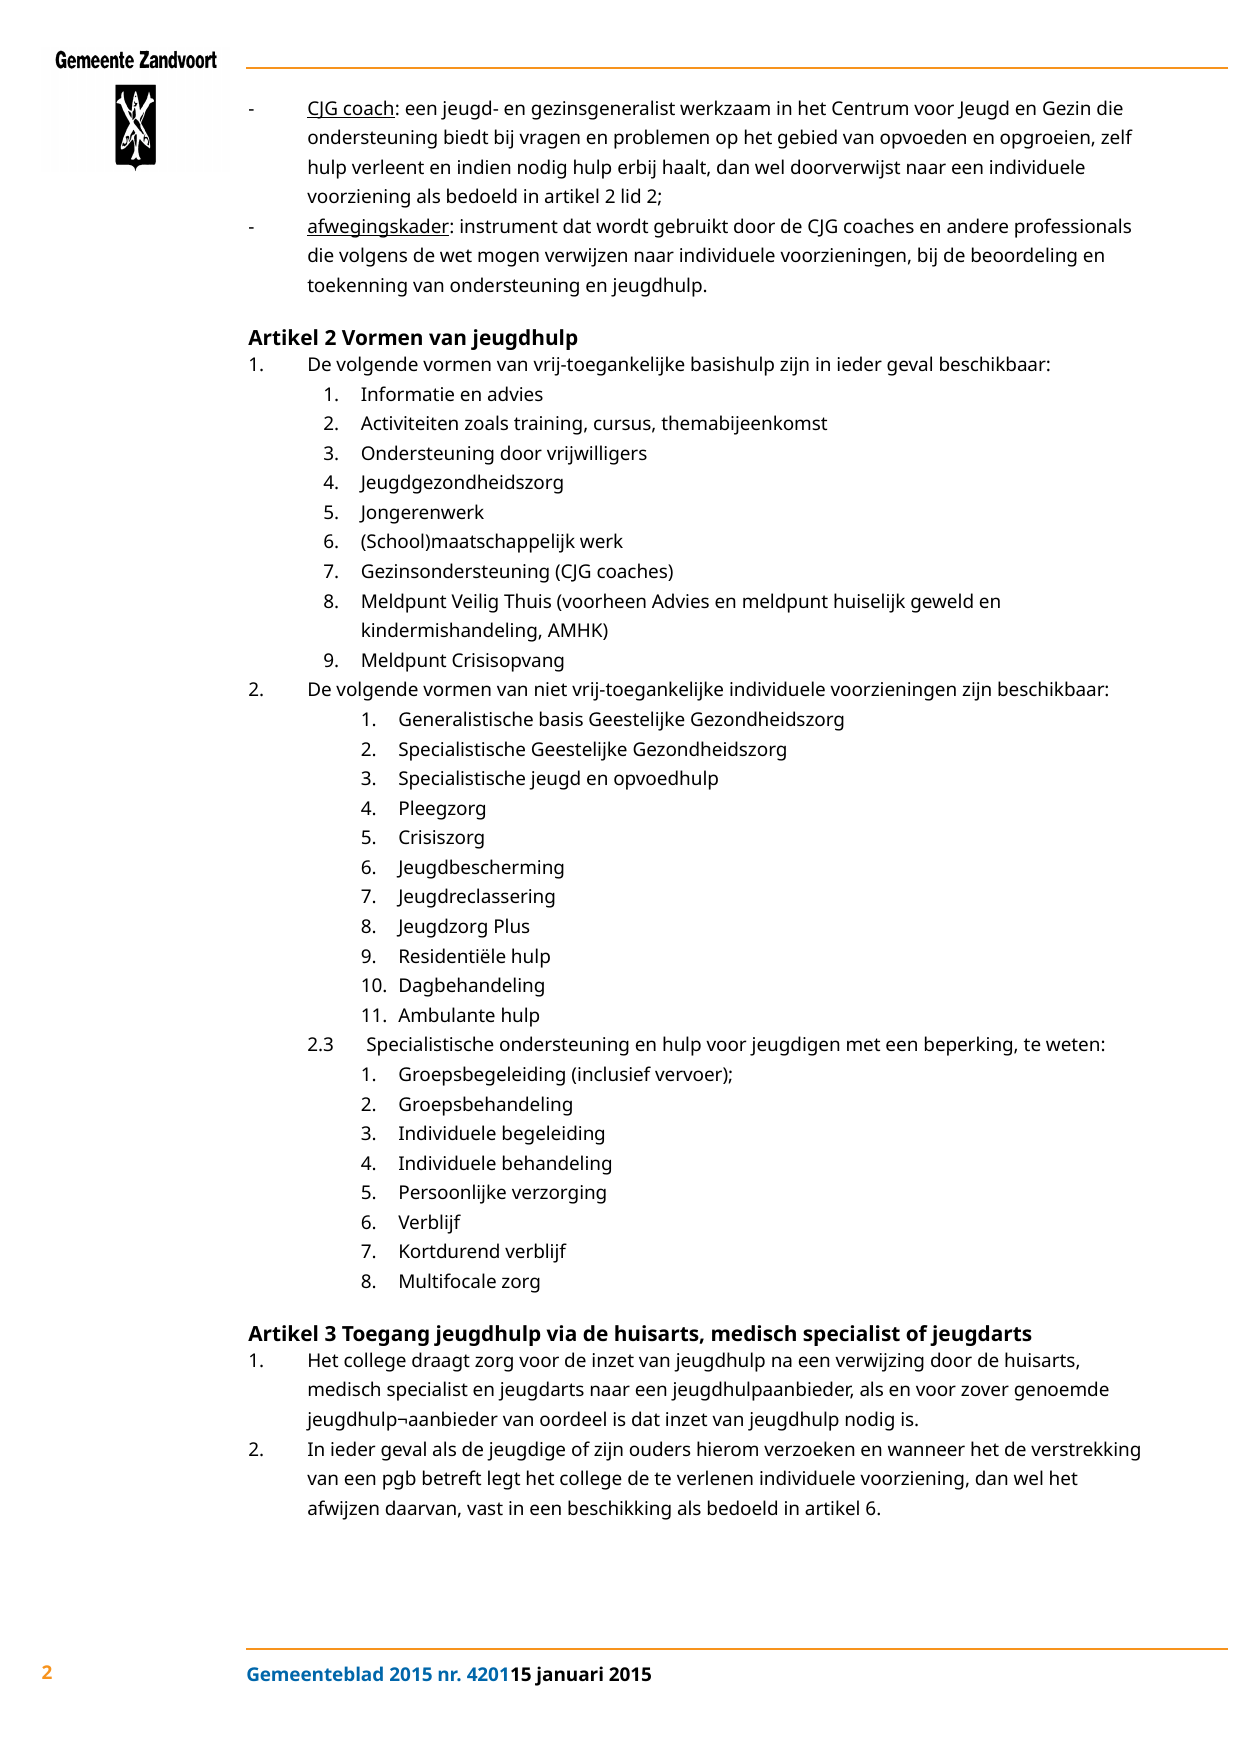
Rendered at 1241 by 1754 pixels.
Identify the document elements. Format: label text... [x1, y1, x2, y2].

list Meldpunt Crisisopvang [323, 647, 1152, 673]
list De volgende vormen van niet vrij-toegankelijke individuele voorzieningen zijn beschikbaar: [248, 677, 1152, 702]
list Jeugdreclassering [361, 884, 1152, 909]
list Informatie en advies [323, 381, 1152, 406]
list Ondersteuning door vrijwilligers [323, 440, 1152, 466]
list (School)maatschappelijk werk [323, 529, 1152, 554]
list Ambulante hulp [361, 1002, 1152, 1028]
list Het college draagt zorg voor de inzet van jeugdhulp na een verwijzing door de huisarts, medisch specialist en jeugdarts naar een jeugdhulpaanbieder, als en voor zover genoemde jeugdhulp¬aanbieder van oordeel is dat inzet van jeugdhulp nodig is. [248, 1347, 1152, 1432]
list Activiteiten zoals training, cursus, themabijeenkomst [323, 410, 1152, 436]
list Jeugdbescherming [361, 854, 1152, 880]
list In ieder geval als de jeugdige of zijn ouders hierom verzoeken en wanneer het de verstrekking van een pgb betreft legt het college de te verlenen individuele voorziening, dan wel het afwijzen daarvan, vast in een beschikking als bedoeld in artikel 6. [248, 1436, 1152, 1521]
list Kortdurend verblijf [361, 1239, 1152, 1264]
list Multifocale zorg [361, 1268, 1152, 1294]
list Pleegzorg [361, 795, 1152, 821]
list Crisiszorg [361, 824, 1152, 850]
list Specialistische Geestelijke Gezondheidszorg [361, 736, 1152, 761]
list Persoonlijke verzorging [361, 1179, 1152, 1205]
list Gezinsondersteuning (CJG coaches) [323, 558, 1152, 584]
list Groepsbegeleiding (inclusief vervoer); [361, 1061, 1152, 1087]
list Verblijf [361, 1209, 1152, 1235]
list Generalistische basis Geestelijke Gezondheidszorg [361, 706, 1152, 732]
text Artikel 2 Vormen van jeugdhulp [248, 323, 1152, 351]
list Specialistische jeugd en opvoedhulp [361, 765, 1152, 791]
picture [41, 47, 231, 172]
list afwegingskader: instrument dat wordt gebruikt door de CJG coaches en andere professionals die volgens de wet mogen verwijzen naar individuele voorzieningen, bij de beoordeling en toekenning van ondersteuning en jeugdhulp. [248, 213, 1152, 298]
list Individuele behandeling [361, 1150, 1152, 1176]
list Jeugdgezondheidszorg [323, 469, 1152, 495]
list Jongerenwerk [323, 499, 1152, 525]
list De volgende vormen van vrij-toegankelijke basishulp zijn in ieder geval beschikbaar: [248, 351, 1152, 377]
list Meldpunt Veilig Thuis (voorheen Advies en meldpunt huiselijk geweld en kindermishandeling, AMHK) [323, 588, 1152, 643]
text Artikel 3 Toegang jeugdhulp via de huisarts, medisch specialist of jeugdarts [248, 1319, 1152, 1347]
list CJG coach: een jeugd- en gezinsgeneralist werkzaam in het Centrum voor Jeugd en Gezin die ondersteuning biedt bij vragen en problemen op het gebied van opvoeden en opgroeien, zelf hulp verleent en indien nodig hulp erbij haalt, dan wel doorverwijst naar een individuele voorziening als bedoeld in artikel 2 lid 2; [248, 95, 1152, 209]
list Residentiële hulp [361, 943, 1152, 968]
list Individuele begeleiding [361, 1120, 1152, 1146]
list Groepsbehandeling [361, 1091, 1152, 1116]
list Specialistische ondersteuning en hulp voor jeugdigen met een beperking, te weten: [307, 1032, 1152, 1057]
list Jeugdzorg Plus [361, 913, 1152, 939]
list Dagbehandeling [361, 972, 1152, 998]
